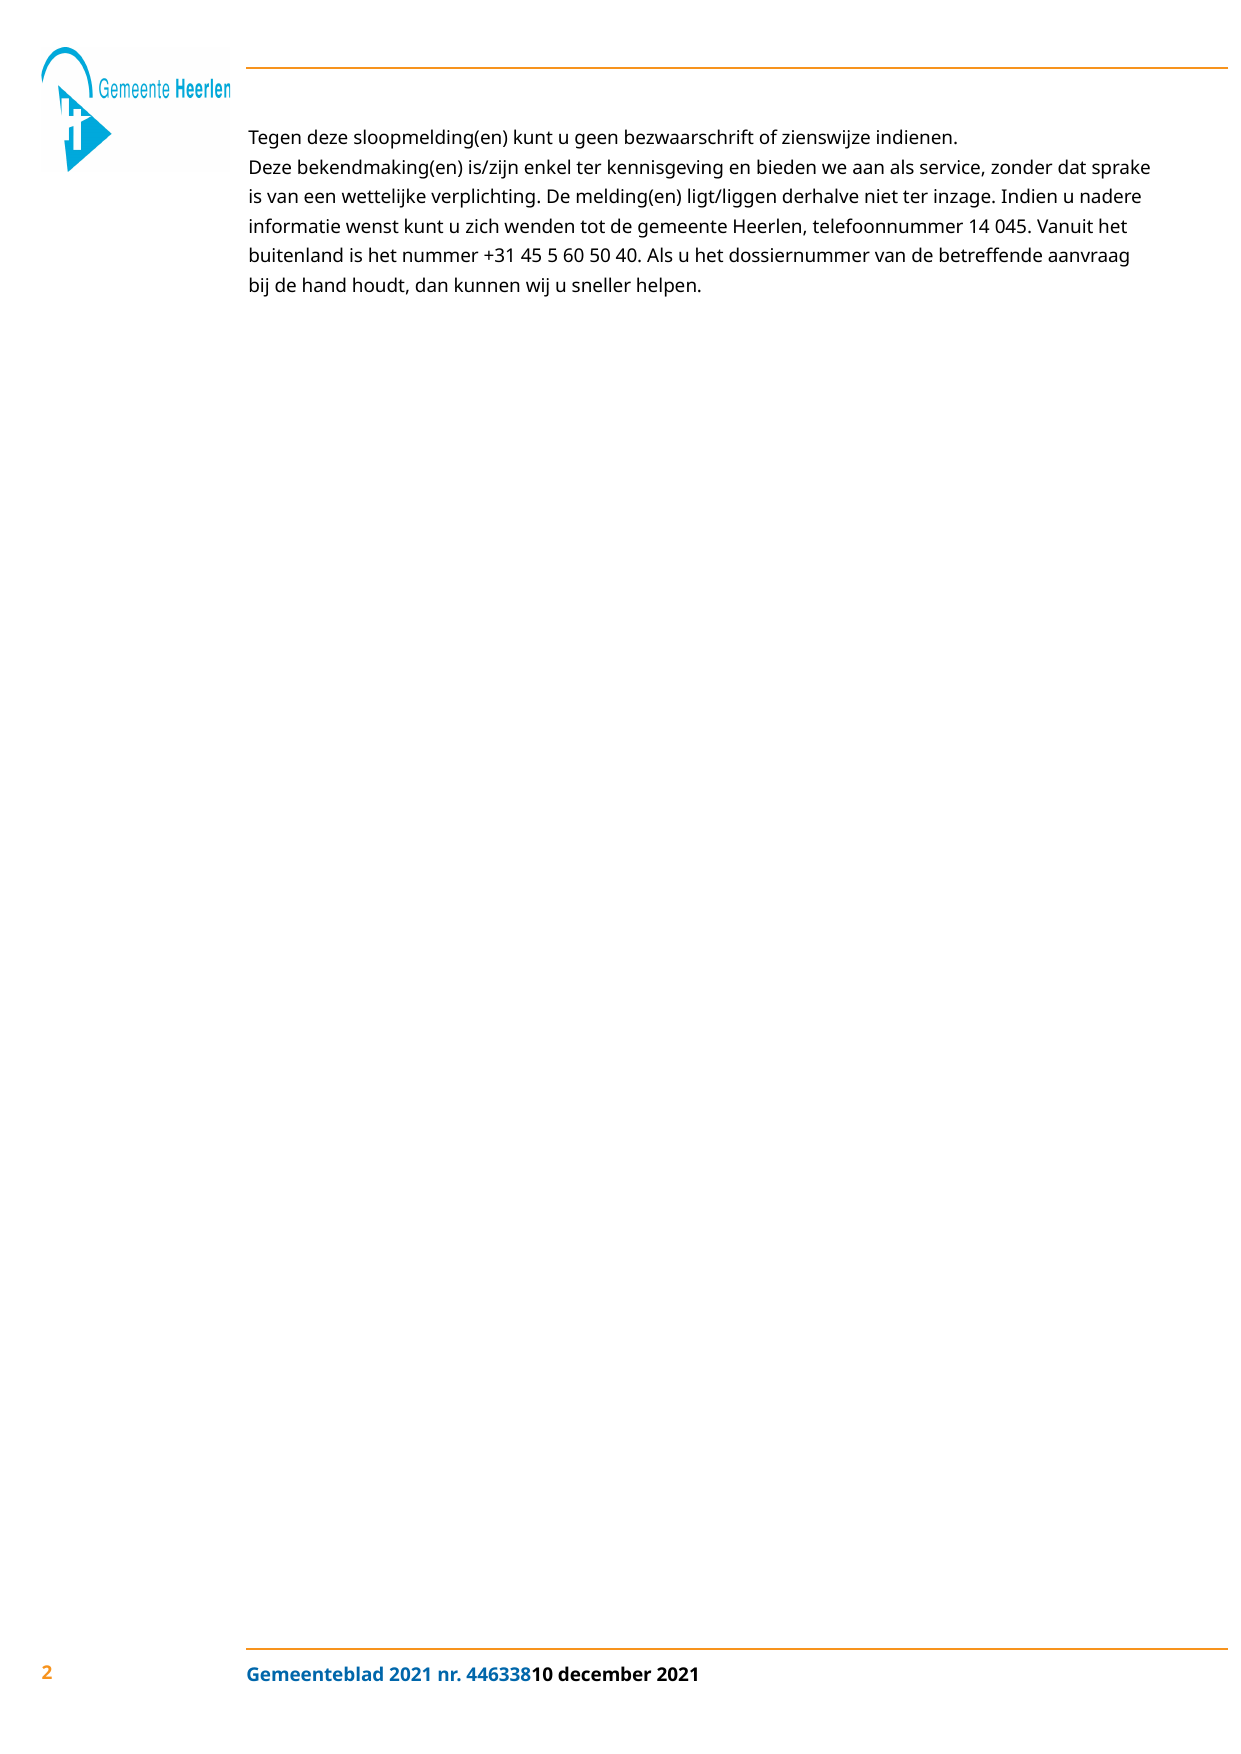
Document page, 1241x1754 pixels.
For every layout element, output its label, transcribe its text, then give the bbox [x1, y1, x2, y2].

picture [41, 47, 231, 172]
text Deze bekendmaking(en) is/zijn enkel ter kennisgeving en bieden we aan als service, zonder dat sprake is van een wettelijke verplichting. De melding(en) ligt/liggen derhalve niet ter inzage. Indien u nadere informatie wenst kunt u zich wenden tot de gemeente Heerlen, telefoonnummer 14 045. Vanuit het buitenland is het nummer +31 45 5 60 50 40. Als u het dossiernummer van de betreffende aanvraag bij de hand houdt, dan kunnen wij u sneller helpen. [248, 154, 1152, 298]
picture [41, 47, 59, 70]
text Tegen deze sloopmelding(en) kunt u geen bezwaarschrift of zienswijze indienen. [248, 124, 1152, 150]
